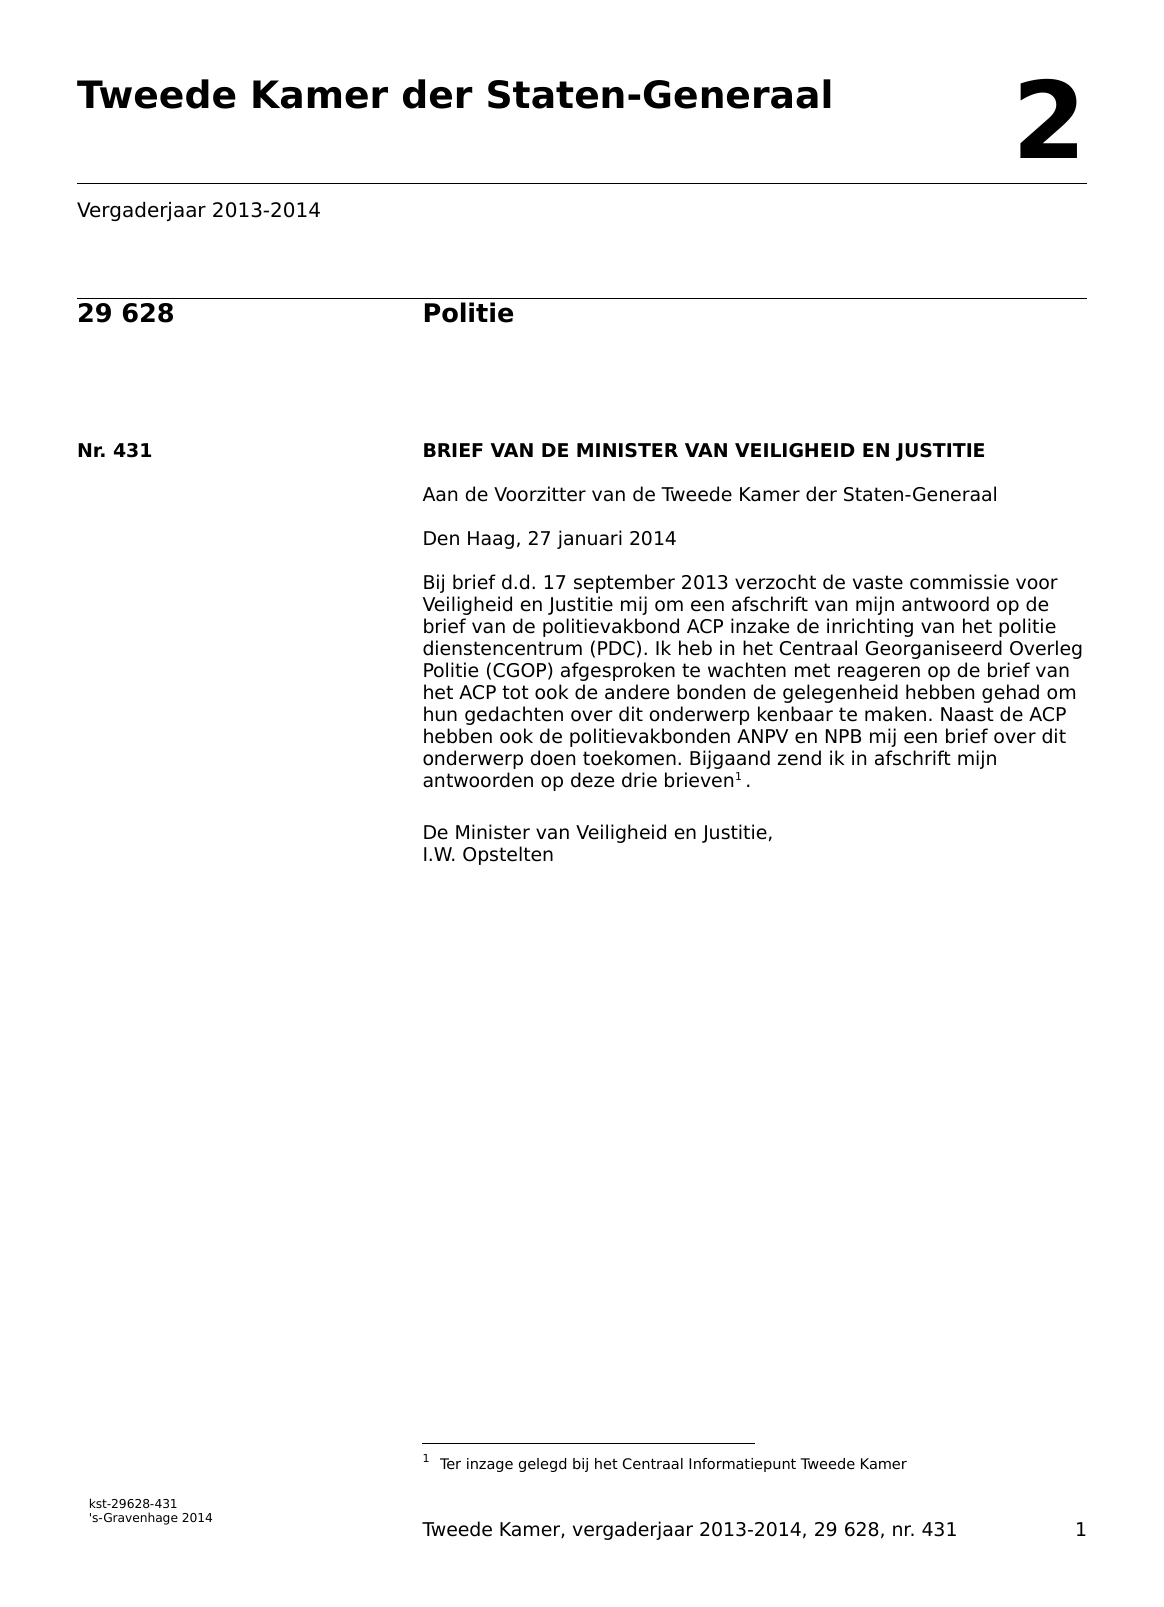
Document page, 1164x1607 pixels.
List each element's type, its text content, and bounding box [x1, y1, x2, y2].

text Aan de Voorzitter van de Tweede Kamer der Staten-Generaal [422, 484, 1087, 506]
text kst-29628-431 [88, 1497, 323, 1511]
table_header Tweede Kamer der Staten-Generaal [77, 59, 886, 183]
subtitle 29 628 Politie [77, 299, 1087, 329]
text Den Haag, 27 januari 2014 [422, 528, 1087, 550]
text De Minister van Veiligheid en Justitie, I.W. Opstelten [422, 822, 1087, 866]
table_cell Vergaderjaar 2013-2014 [77, 184, 1087, 298]
text Bij brief d.d. 17 september 2013 verzocht de vaste commissie voor Veiligheid en Justitie mij om een afschrift van mijn antwoord op de brief van de politievakbond ACP inzake de inrichting van het politie dienstencentrum (PDC). Ik heb in het Centraal Georganiseerd Overleg Politie (CGOP) afgesproken te wachten met reageren op de brief van het ACP tot ook de andere bonden de gelegenheid hebben gehad om hun gedachten over dit onderwerp kenbaar te maken. Naast de ACP hebben ook de politievakbonden ANPV en NPB mij een brief over dit onderwerp doen toekomen. Bijgaand zend ik in afschrift mijn antwoorden op deze drie brieven. [422, 572, 1087, 792]
table_header 2 [886, 59, 1087, 183]
text 's-Gravenhage 2014 [88, 1511, 323, 1525]
text Ter inzage gelegd bij het Centraal Informatiepunt Tweede Kamer [422, 1452, 1087, 1474]
subtitle Nr. 431 BRIEF VAN DE MINISTER VAN VEILIGHEID EN JUSTITIE [77, 440, 1087, 462]
